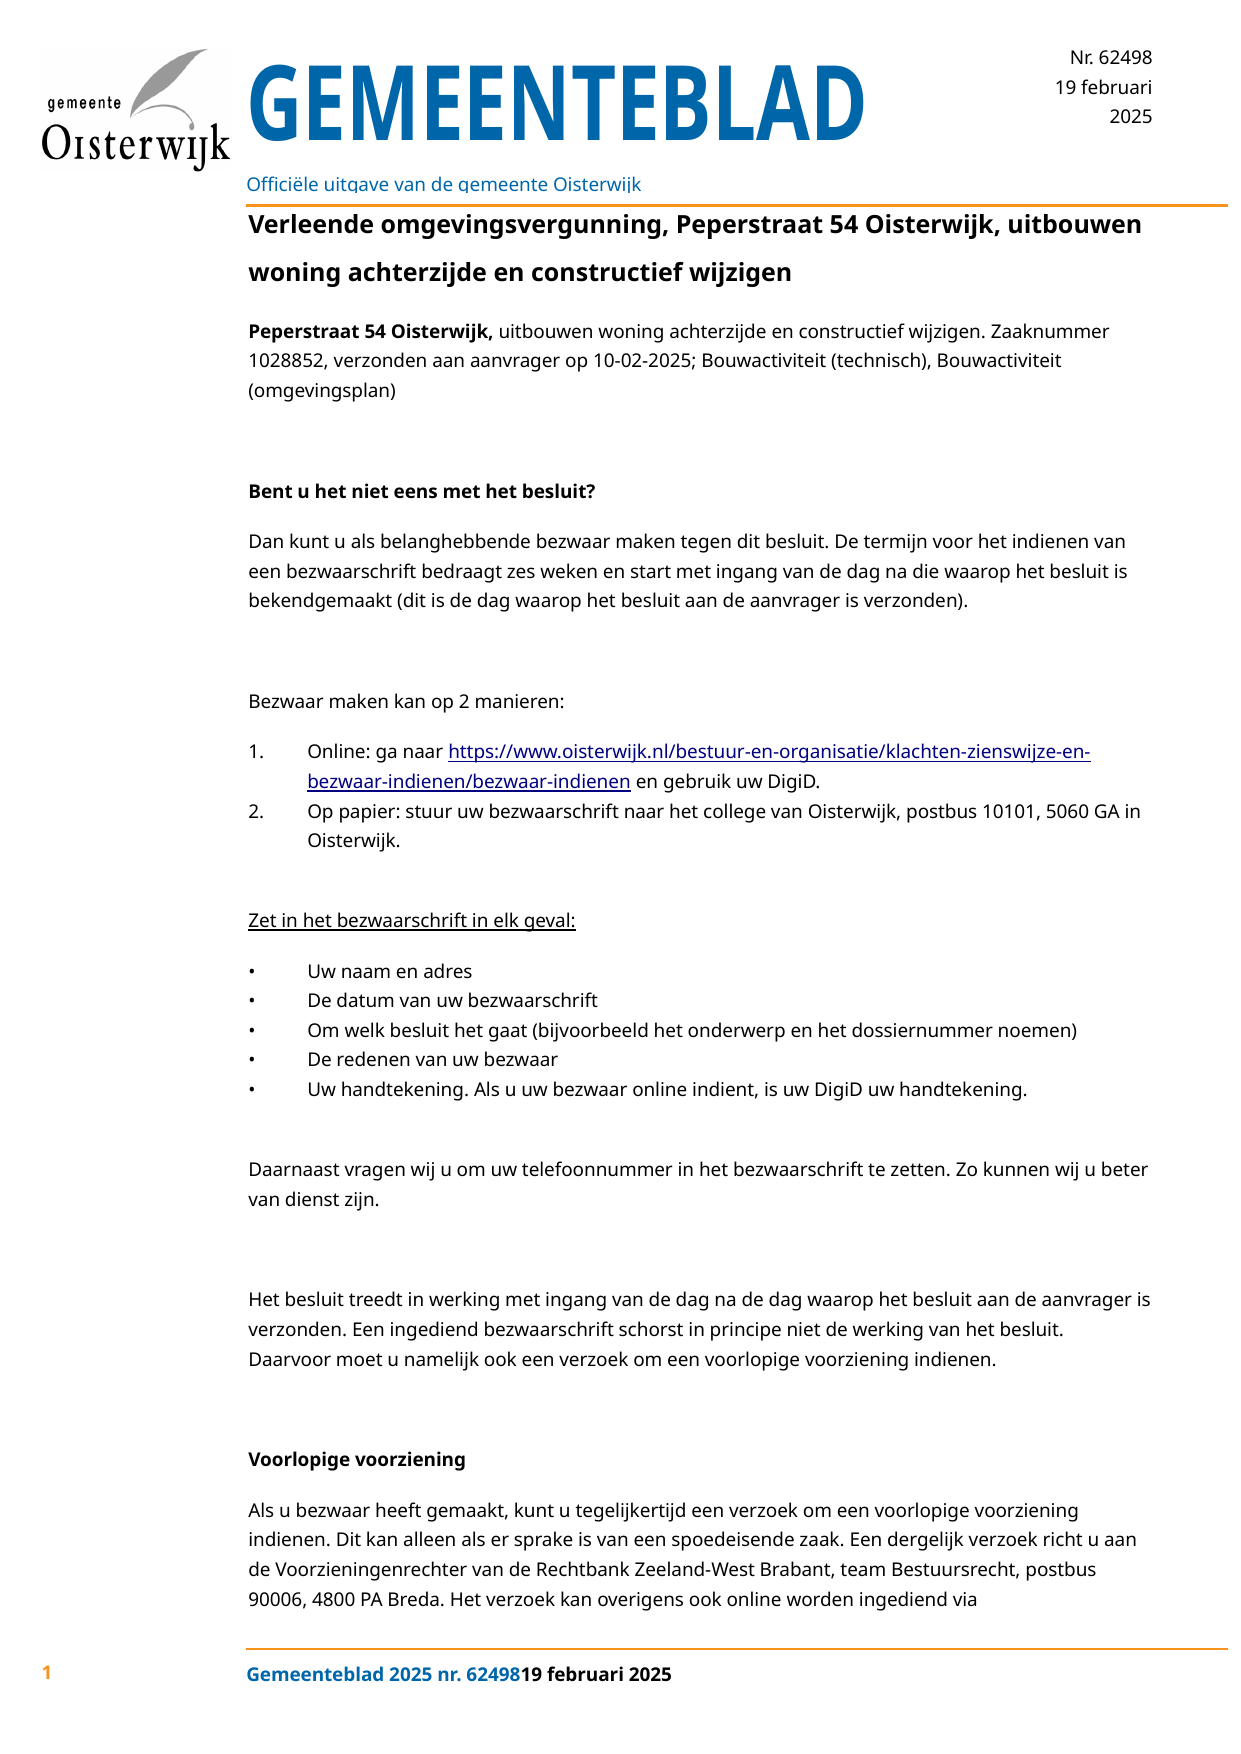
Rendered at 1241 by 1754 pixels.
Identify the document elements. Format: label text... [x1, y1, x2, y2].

text Bent u het niet eens met het besluit? [248, 478, 1152, 504]
list Online: ga naar https://www.oisterwijk.nl/bestuur-en-organisatie/klachten-zienswijze-en-bezwaar-indienen/bezwaar-indienen en gebruik uw DigiD. [248, 739, 1152, 794]
list De datum van uw bezwaarschrift [248, 987, 1152, 1013]
text Het besluit treedt in werking met ingang van de dag na de dag waarop het besluit aan de aanvrager is verzonden. Een ingediend bezwaarschrift schorst in principe niet de werking van het besluit. Daarvoor moet u namelijk ook een verzoek om een voorlopige voorziening indienen. [248, 1287, 1152, 1372]
text Als u bezwaar heeft gemaakt, kunt u tegelijkertijd een verzoek om een voorlopige voorziening indienen. Dit kan alleen als er sprake is van een spoedeisende zaak. Een dergelijk verzoek richt u aan de Voorzieningenrechter van de Rechtbank Zeeland-West Brabant, team Bestuursrecht, postbus 90006, 4800 PA Breda. Het verzoek kan overigens ook online worden ingediend via [248, 1497, 1152, 1612]
text Dan kunt u als belanghebbende bezwaar maken tegen dit besluit. De termijn voor het indienen van een bezwaarschrift bedraagt zes weken en start met ingang van de dag na die waarop het besluit is bekendgemaakt (dit is de dag waarop het besluit aan de aanvrager is verzonden). [248, 528, 1152, 613]
list De redenen van uw bezwaar [248, 1047, 1152, 1072]
text Verleende omgevingsvergunning, Peperstraat 54 Oisterwijk, uitbouwen woning achterzijde en constructief wijzigen [248, 207, 1152, 288]
text Zet in het bezwaarschrift in elk geval: [248, 907, 1152, 933]
list Op papier: stuur uw bezwaarschrift naar het college van Oisterwijk, postbus 10101, 5060 GA in Oisterwijk. [248, 798, 1152, 853]
list Uw naam en adres [248, 958, 1152, 984]
text Peperstraat 54 Oisterwijk, uitbouwen woning achterzijde en constructief wijzigen. Zaaknummer 1028852, verzonden aan aanvrager op 10-02-2025; Bouwactiviteit (technisch), Bouwactiviteit (omgevingsplan) [248, 318, 1152, 403]
list Om welk besluit het gaat (bijvoorbeeld het onderwerp en het dossiernummer noemen) [248, 1017, 1152, 1043]
text Bezwaar maken kan op 2 manieren: [248, 688, 1152, 714]
list Uw handtekening. Als u uw bezwaar online indient, is uw DigiD uw handtekening. [248, 1076, 1152, 1102]
text Voorlopige voorziening [248, 1447, 1152, 1472]
picture [41, 47, 231, 172]
text Daarnaast vragen wij u om uw telefoonnummer in het bezwaarschrift te zetten. Zo kunnen wij u beter van dienst zijn. [248, 1156, 1152, 1212]
